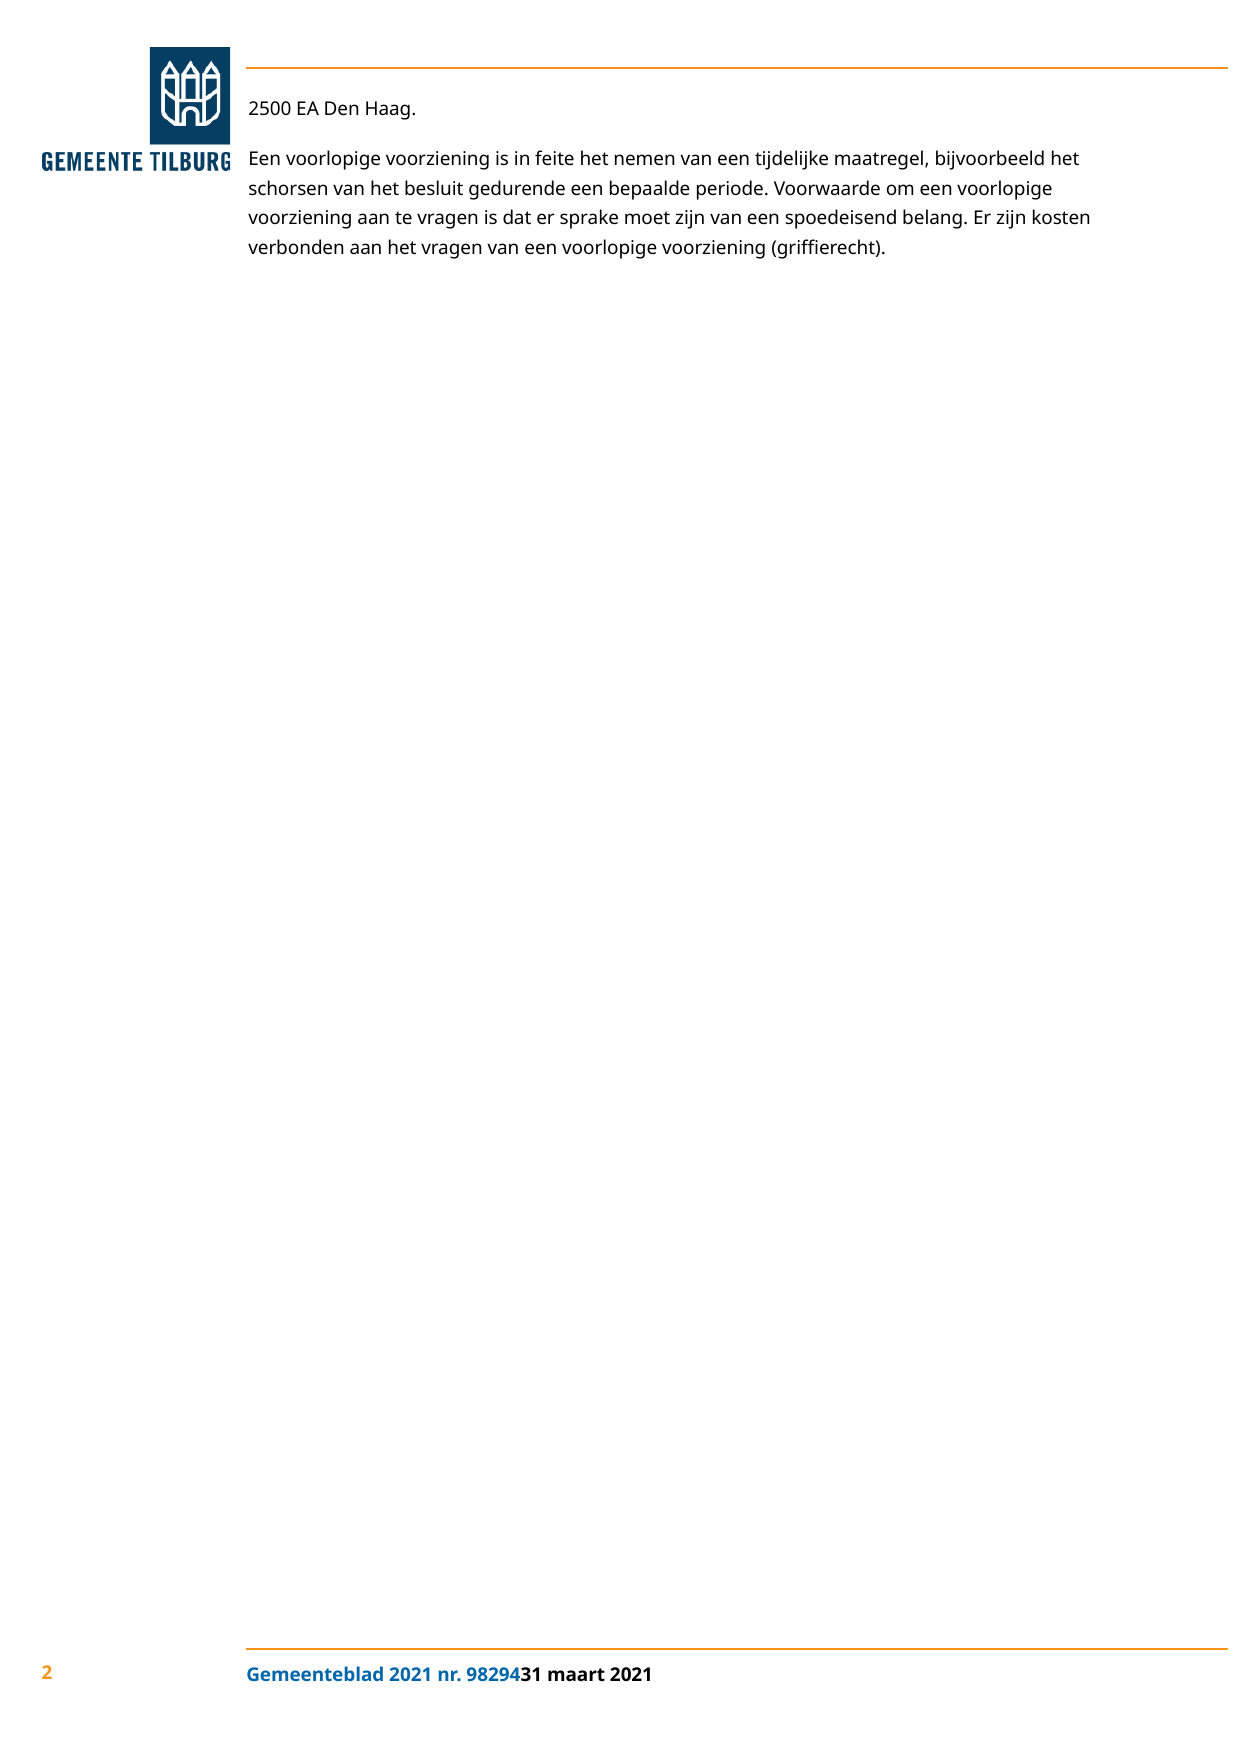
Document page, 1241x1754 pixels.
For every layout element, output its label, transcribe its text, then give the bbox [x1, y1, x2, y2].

picture [41, 47, 231, 172]
text Een voorlopige voorziening is in feite het nemen van een tijdelijke maatregel, bijvoorbeeld het schorsen van het besluit gedurende een bepaalde periode. Voorwaarde om een voorlopige voorziening aan te vragen is dat er sprake moet zijn van een spoedeisend belang. Er zijn kosten verbonden aan het vragen van een voorlopige voorziening (griffierecht). [248, 145, 1152, 260]
text 2500 EA Den Haag. [248, 95, 1152, 121]
